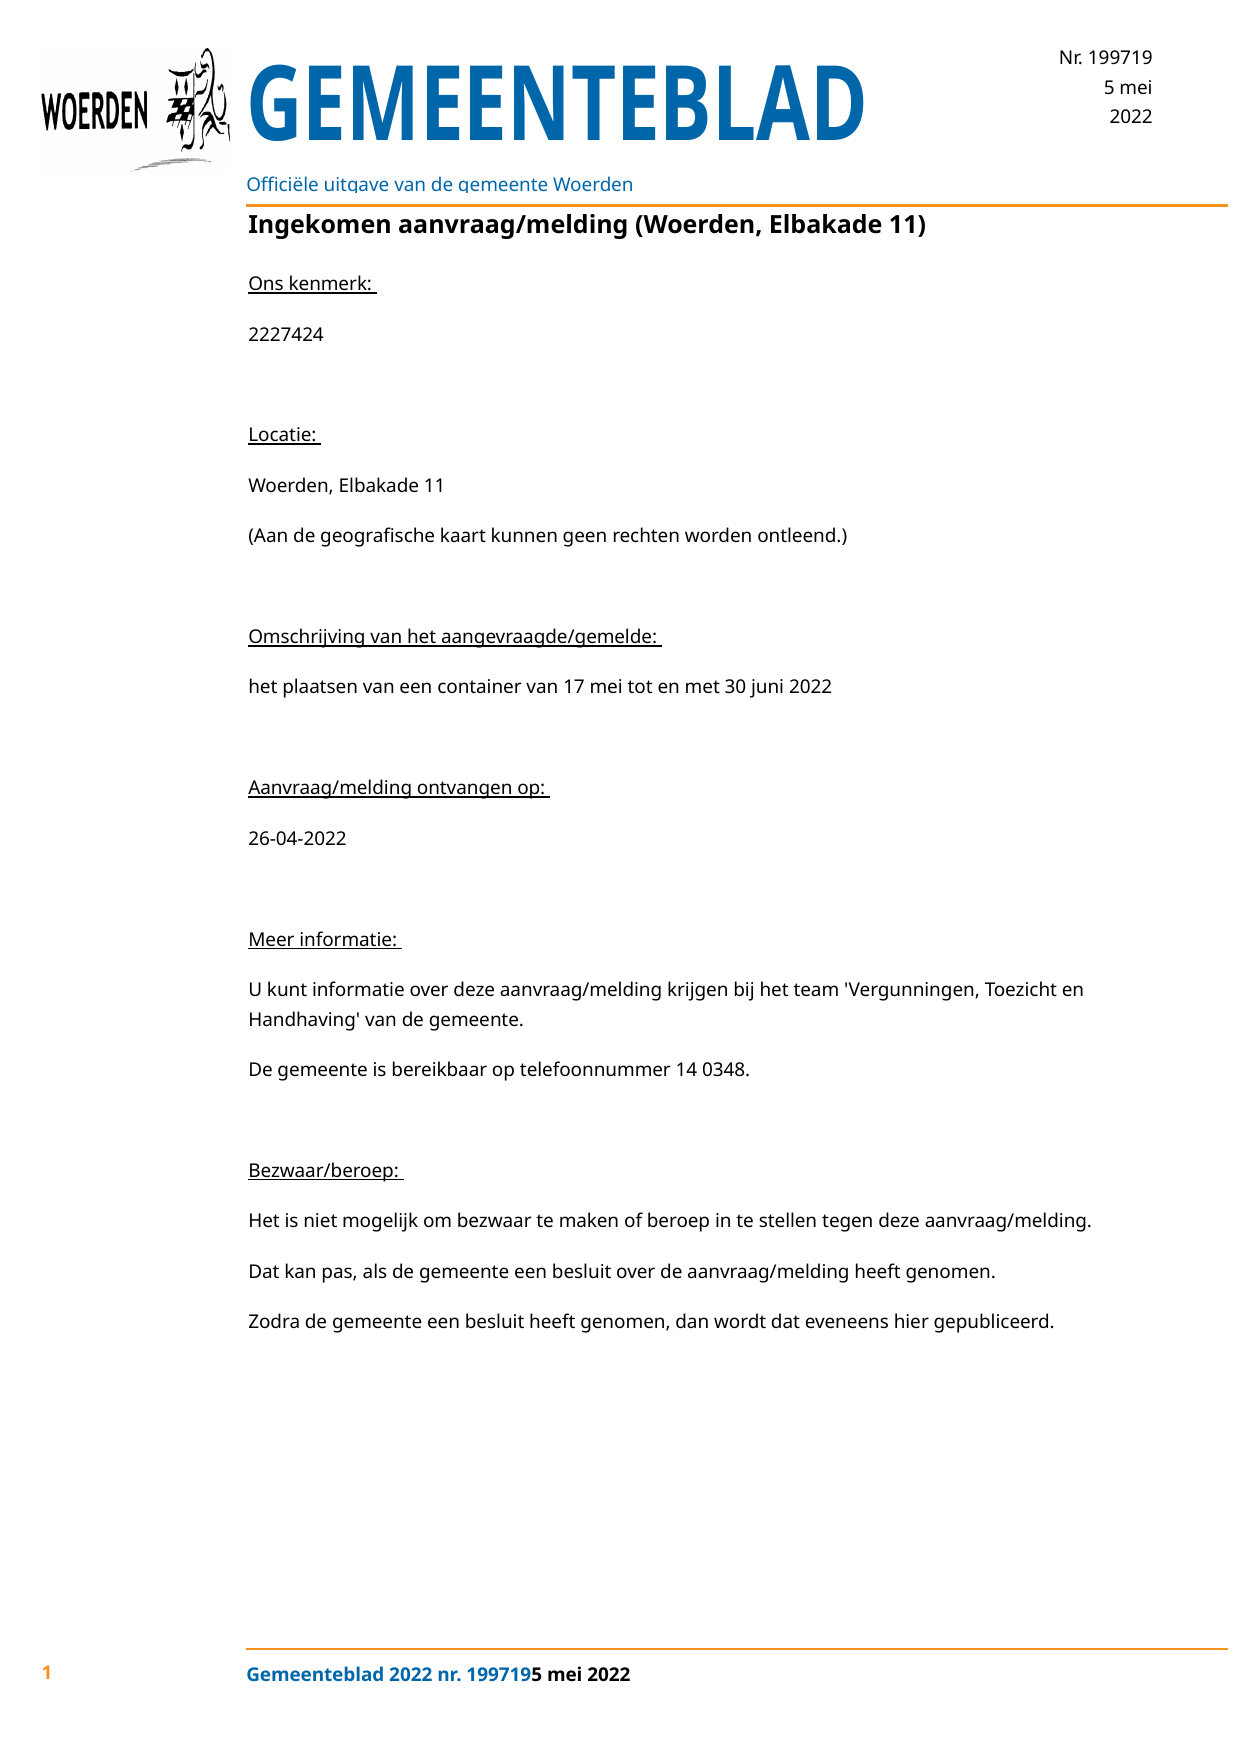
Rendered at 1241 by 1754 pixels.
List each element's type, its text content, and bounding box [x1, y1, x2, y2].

text 2227424 [248, 321, 1152, 346]
text De gemeente is bereikbaar op telefoonnummer 14 0348. [248, 1056, 1152, 1082]
text (Aan de geografische kaart kunnen geen rechten worden ontleend.) [248, 522, 1152, 548]
text Meer informatie: [248, 926, 1152, 951]
text het plaatsen van een container van 17 mei tot en met 30 juni 2022 [248, 674, 1152, 699]
text Locatie: [248, 422, 1152, 447]
text U kunt informatie over deze aanvraag/melding krijgen bij het team 'Vergunningen, Toezicht en Handhaving' van de gemeente. [248, 976, 1152, 1031]
text Zodra de gemeente een besluit heeft genomen, dan wordt dat eveneens hier gepubliceerd. [248, 1308, 1152, 1334]
text 26-04-2022 [248, 825, 1152, 851]
text Dat kan pas, als de gemeente een besluit over de aanvraag/melding heeft genomen. [248, 1258, 1152, 1283]
text Bezwaar/beroep: [248, 1157, 1152, 1183]
text Ingekomen aanvraag/melding (Woerden, Elbakade 11) [248, 207, 1152, 241]
text Woerden, Elbakade 11 [248, 472, 1152, 498]
text Het is niet mogelijk om bezwaar te maken of beroep in te stellen tegen deze aanvraag/melding. [248, 1207, 1152, 1233]
picture [41, 47, 231, 172]
text Omschrijving van het aangevraagde/gemelde: [248, 623, 1152, 649]
text Aanvraag/melding ontvangen op: [248, 774, 1152, 800]
text Ons kenmerk: [248, 270, 1152, 296]
